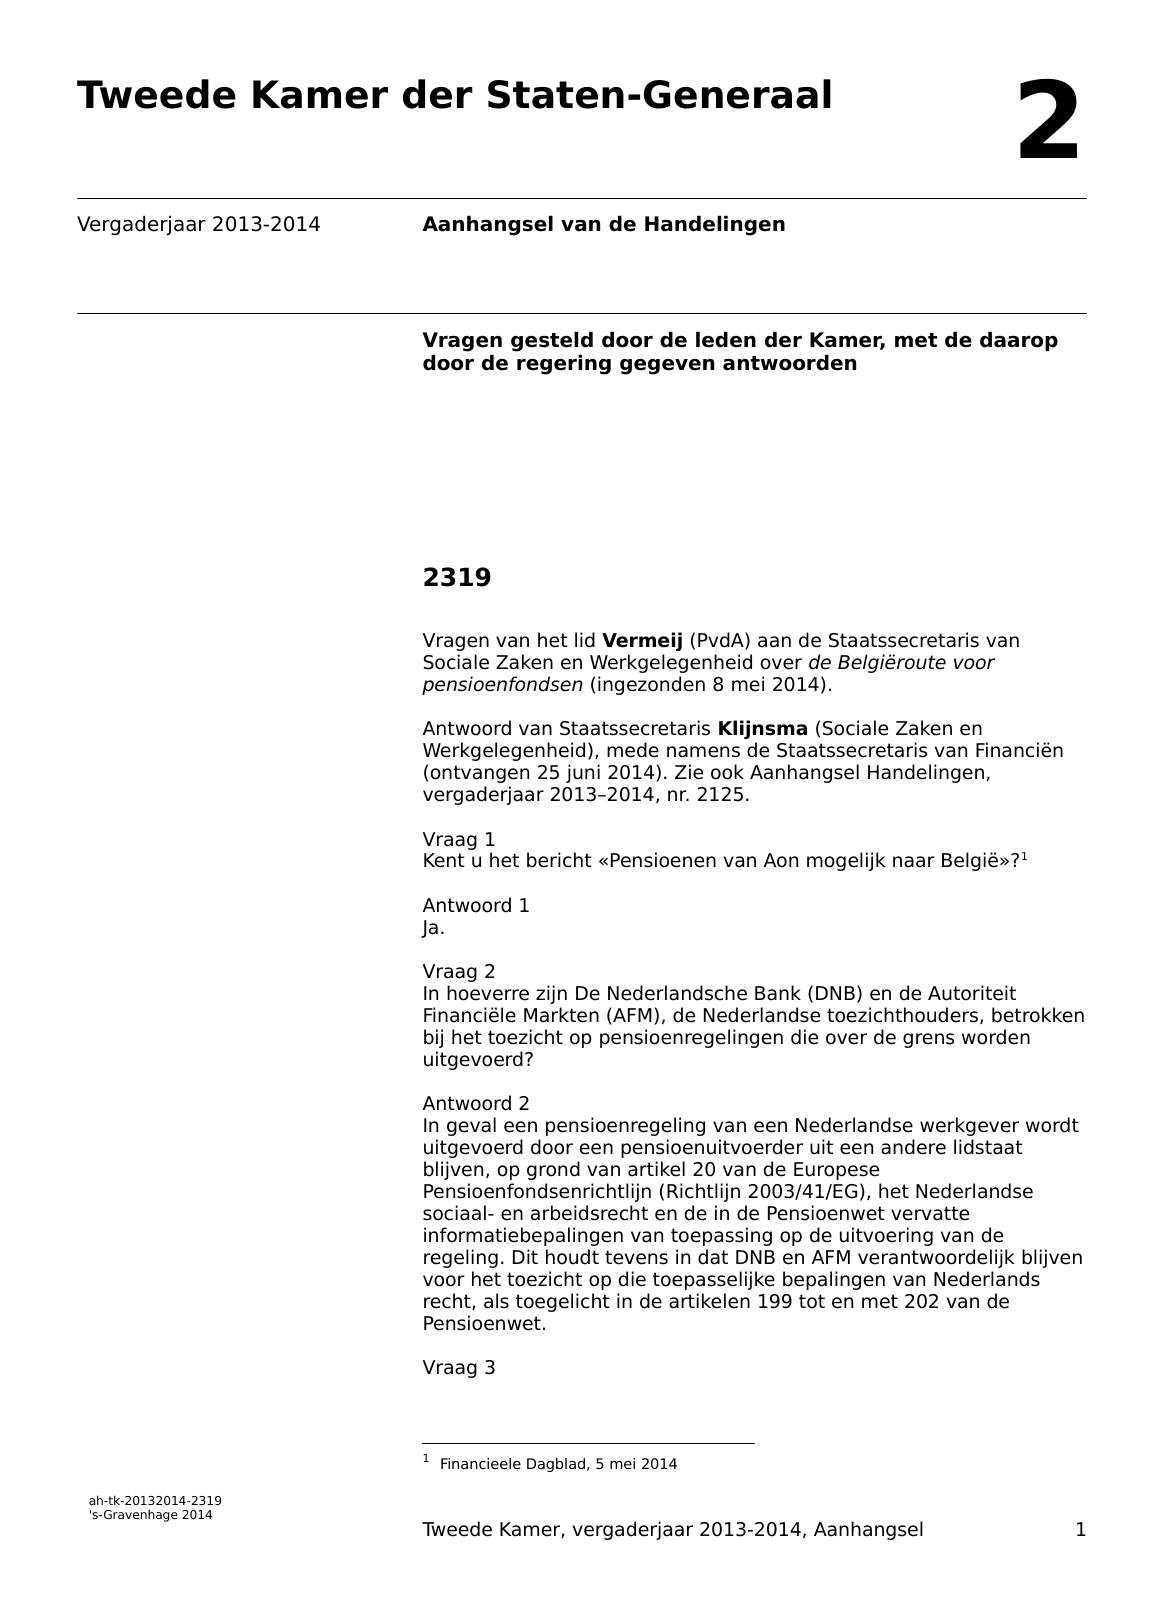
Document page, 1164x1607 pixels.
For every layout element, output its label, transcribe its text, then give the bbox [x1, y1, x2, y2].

table_cell Vergaderjaar 2013-2014 [77, 199, 422, 313]
table_cell [77, 314, 422, 375]
text Antwoord 1 [422, 894, 1087, 917]
text Vraag 1 [422, 828, 1087, 850]
text Financieele Dagblad, 5 mei 2014 [422, 1452, 1087, 1474]
text Vraag 2 [422, 961, 1087, 983]
text Antwoord van Staatssecretaris Klijnsma (Sociale Zaken en Werkgelegenheid), mede namens de Staatssecretaris van Financiën (ontvangen 25 juni 2014). Zie ook Aanhangsel Handelingen, vergaderjaar 2013–2014, nr. 2125. [422, 718, 1087, 806]
text Kent u het bericht «Pensioenen van Aon mogelijk naar België»? [422, 850, 1087, 872]
table_cell Vragen gesteld door de leden der Kamer, met de daarop door de regering gegeven antwoorden [422, 314, 1087, 375]
text Ja. [422, 917, 1087, 938]
text In hoeverre zijn De Nederlandsche Bank (DNB) en de Autoriteit Financiële Markten (AFM), de Nederlandse toezichthouders, betrokken bij het toezicht op pensioenregelingen die over de grens worden uitgevoerd? [422, 983, 1087, 1071]
text Vragen van het lid Vermeij (PvdA) aan de Staatssecretaris van Sociale Zaken en Werkgelegenheid over de Belgiëroute voor pensioenfondsen (ingezonden 8 mei 2014). [422, 630, 1087, 696]
text ah-tk-20132014-2319 [88, 1494, 323, 1508]
table_cell Aanhangsel van de Handelingen [422, 199, 1087, 313]
text Antwoord 2 [422, 1093, 1087, 1115]
table_header Tweede Kamer der Staten-Generaal [77, 59, 886, 198]
text 2319 [422, 563, 1087, 592]
text Vraag 3 [422, 1357, 1087, 1379]
text In geval een pensioenregeling van een Nederlandse werkgever wordt uitgevoerd door een pensioenuitvoerder uit een andere lidstaat blijven, op grond van artikel 20 van de Europese Pensioenfondsenrichtlijn (Richtlijn 2003/41/EG), het Nederlandse sociaal- en arbeidsrecht en de in de Pensioenwet vervatte informatiebepalingen van toepassing op de uitvoering van de regeling. Dit houdt tevens in dat DNB en AFM verantwoordelijk blijven voor het toezicht op die toepasselijke bepalingen van Nederlands recht, als toegelicht in de artikelen 199 tot en met 202 van de Pensioenwet. [422, 1115, 1087, 1334]
text 's-Gravenhage 2014 [88, 1508, 323, 1522]
table_header 2 [886, 59, 1087, 198]
